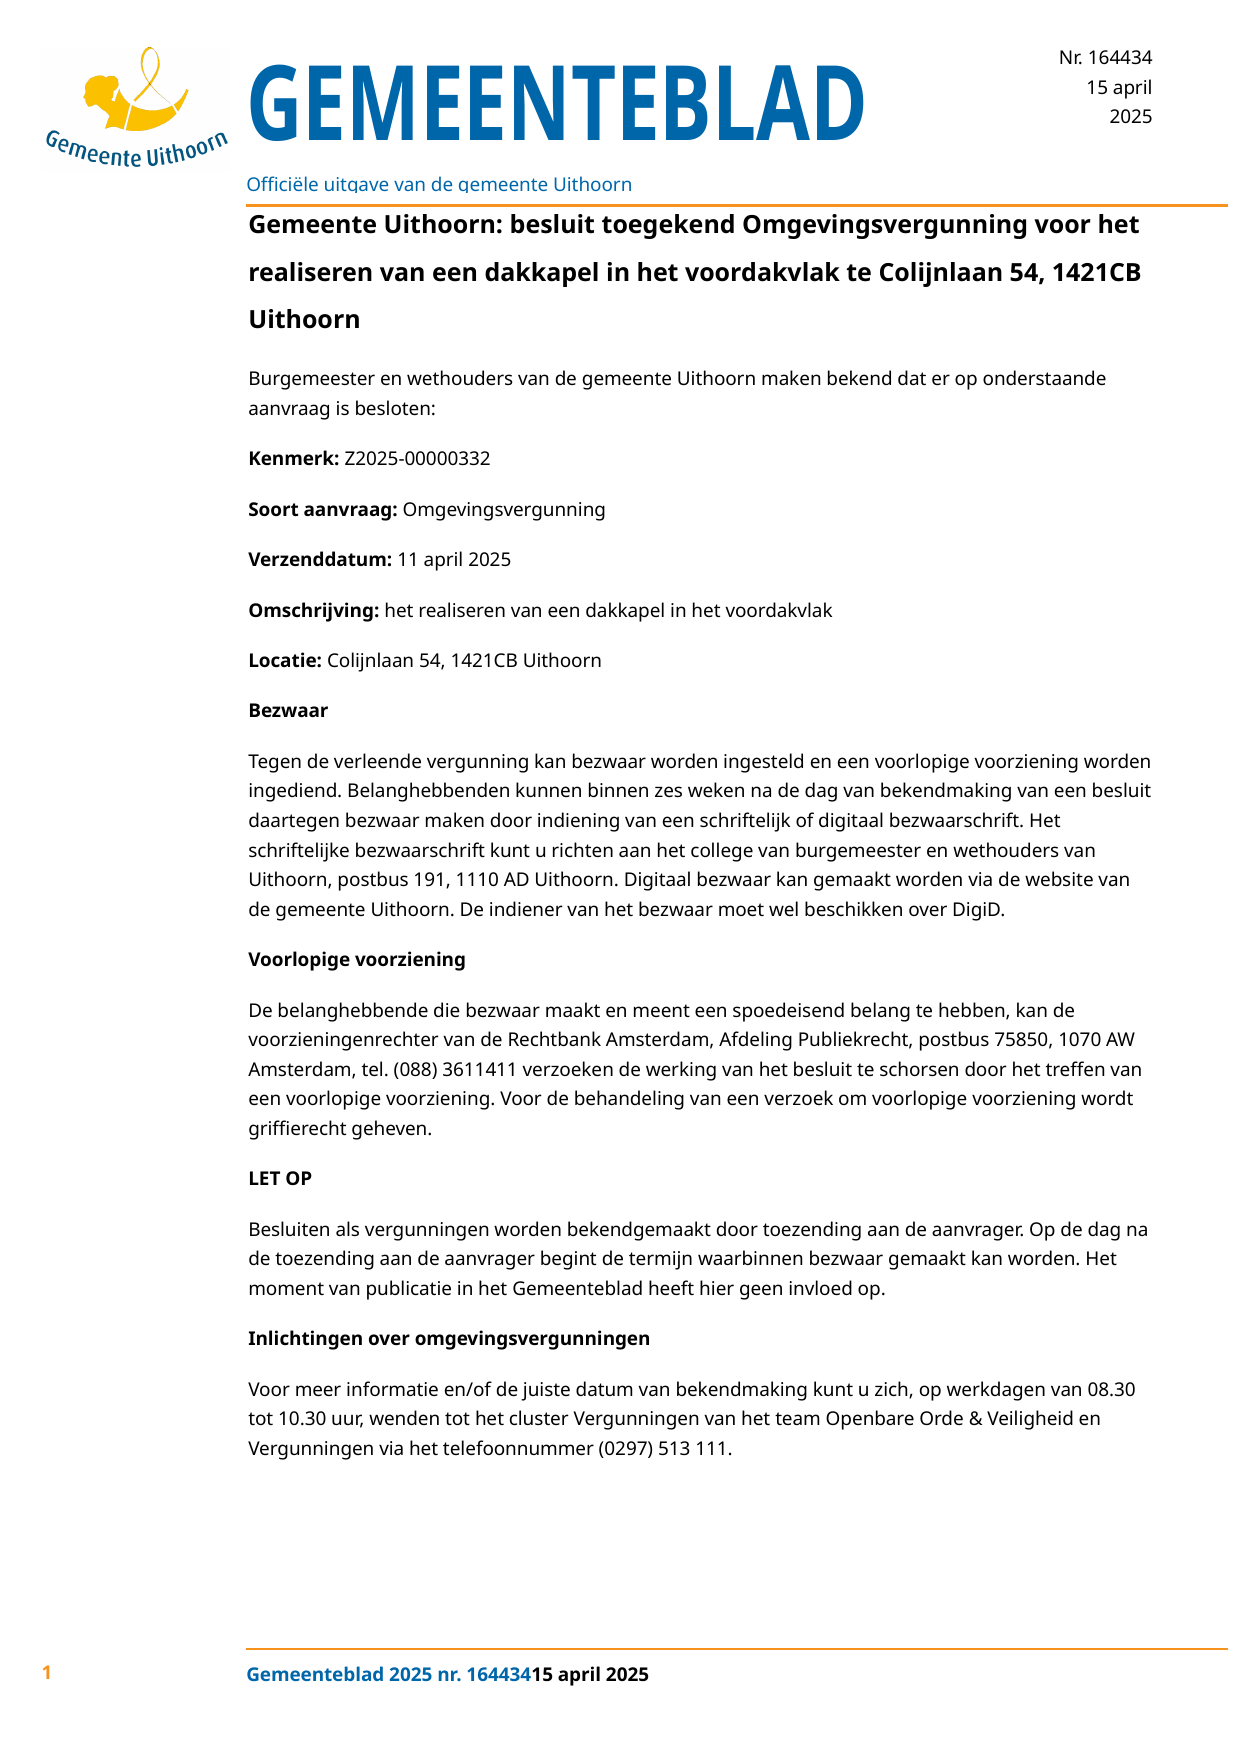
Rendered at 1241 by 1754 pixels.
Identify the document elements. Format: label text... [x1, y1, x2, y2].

text Tegen de verleende vergunning kan bezwaar worden ingesteld en een voorlopige voorziening worden ingediend. Belanghebbenden kunnen binnen zes weken na de dag van bekendmaking van een besluit daartegen bezwaar maken door indiening van een schriftelijk of digitaal bezwaarschrift. Het schriftelijke bezwaarschrift kunt u richten aan het college van burgemeester en wethouders van Uithoorn, postbus 191, 1110 AD Uithoorn. Digitaal bezwaar kan gemaakt worden via de website van de gemeente Uithoorn. De indiener van het bezwaar moet wel beschikken over DigiD. [248, 748, 1152, 922]
text Voorlopige voorziening [248, 946, 1152, 972]
text Omschrijving: het realiseren van een dakkapel in het voordakvlak [248, 597, 1152, 622]
text Bezwaar [248, 698, 1152, 723]
text Locatie: Colijnlaan 54, 1421CB Uithoorn [248, 647, 1152, 673]
text Inlichtingen over omgevingsvergunningen [248, 1326, 1152, 1351]
text Burgemeester en wethouders van de gemeente Uithoorn maken bekend dat er op onderstaande aanvraag is besloten: [248, 366, 1152, 421]
text Kenmerk: Z2025-00000332 [248, 446, 1152, 471]
text Gemeente Uithoorn: besluit toegekend Omgevingsvergunning voor het realiseren van een dakkapel in het voordakvlak te Colijnlaan 54, 1421CB Uithoorn [248, 207, 1152, 336]
text Verzenddatum: 11 april 2025 [248, 546, 1152, 572]
picture [41, 47, 231, 172]
text Soort aanvraag: Omgevingsvergunning [248, 496, 1152, 522]
text Voor meer informatie en/of de juiste datum van bekendmaking kunt u zich, op werkdagen van 08.30 tot 10.30 uur, wenden tot het cluster Vergunningen van het team Openbare Orde & Veiligheid en Vergunningen via het telefoonnummer (0297) 513 111. [248, 1376, 1152, 1461]
text LET OP [248, 1166, 1152, 1191]
text De belanghebbende die bezwaar maakt en meent een spoedeisend belang te hebben, kan de voorzieningenrechter van de Rechtbank Amsterdam, Afdeling Publiekrecht, postbus 75850, 1070 AW Amsterdam, tel. (088) 3611411 verzoeken de werking van het besluit te schorsen door het treffen van een voorlopige voorziening. Voor de behandeling van een verzoek om voorlopige voorziening wordt griffierecht geheven. [248, 997, 1152, 1141]
text Besluiten als vergunningen worden bekendgemaakt door toezending aan de aanvrager. Op de dag na de toezending aan de aanvrager begint de termijn waarbinnen bezwaar gemaakt kan worden. Het moment van publicatie in het Gemeenteblad heeft hier geen invloed op. [248, 1216, 1152, 1301]
